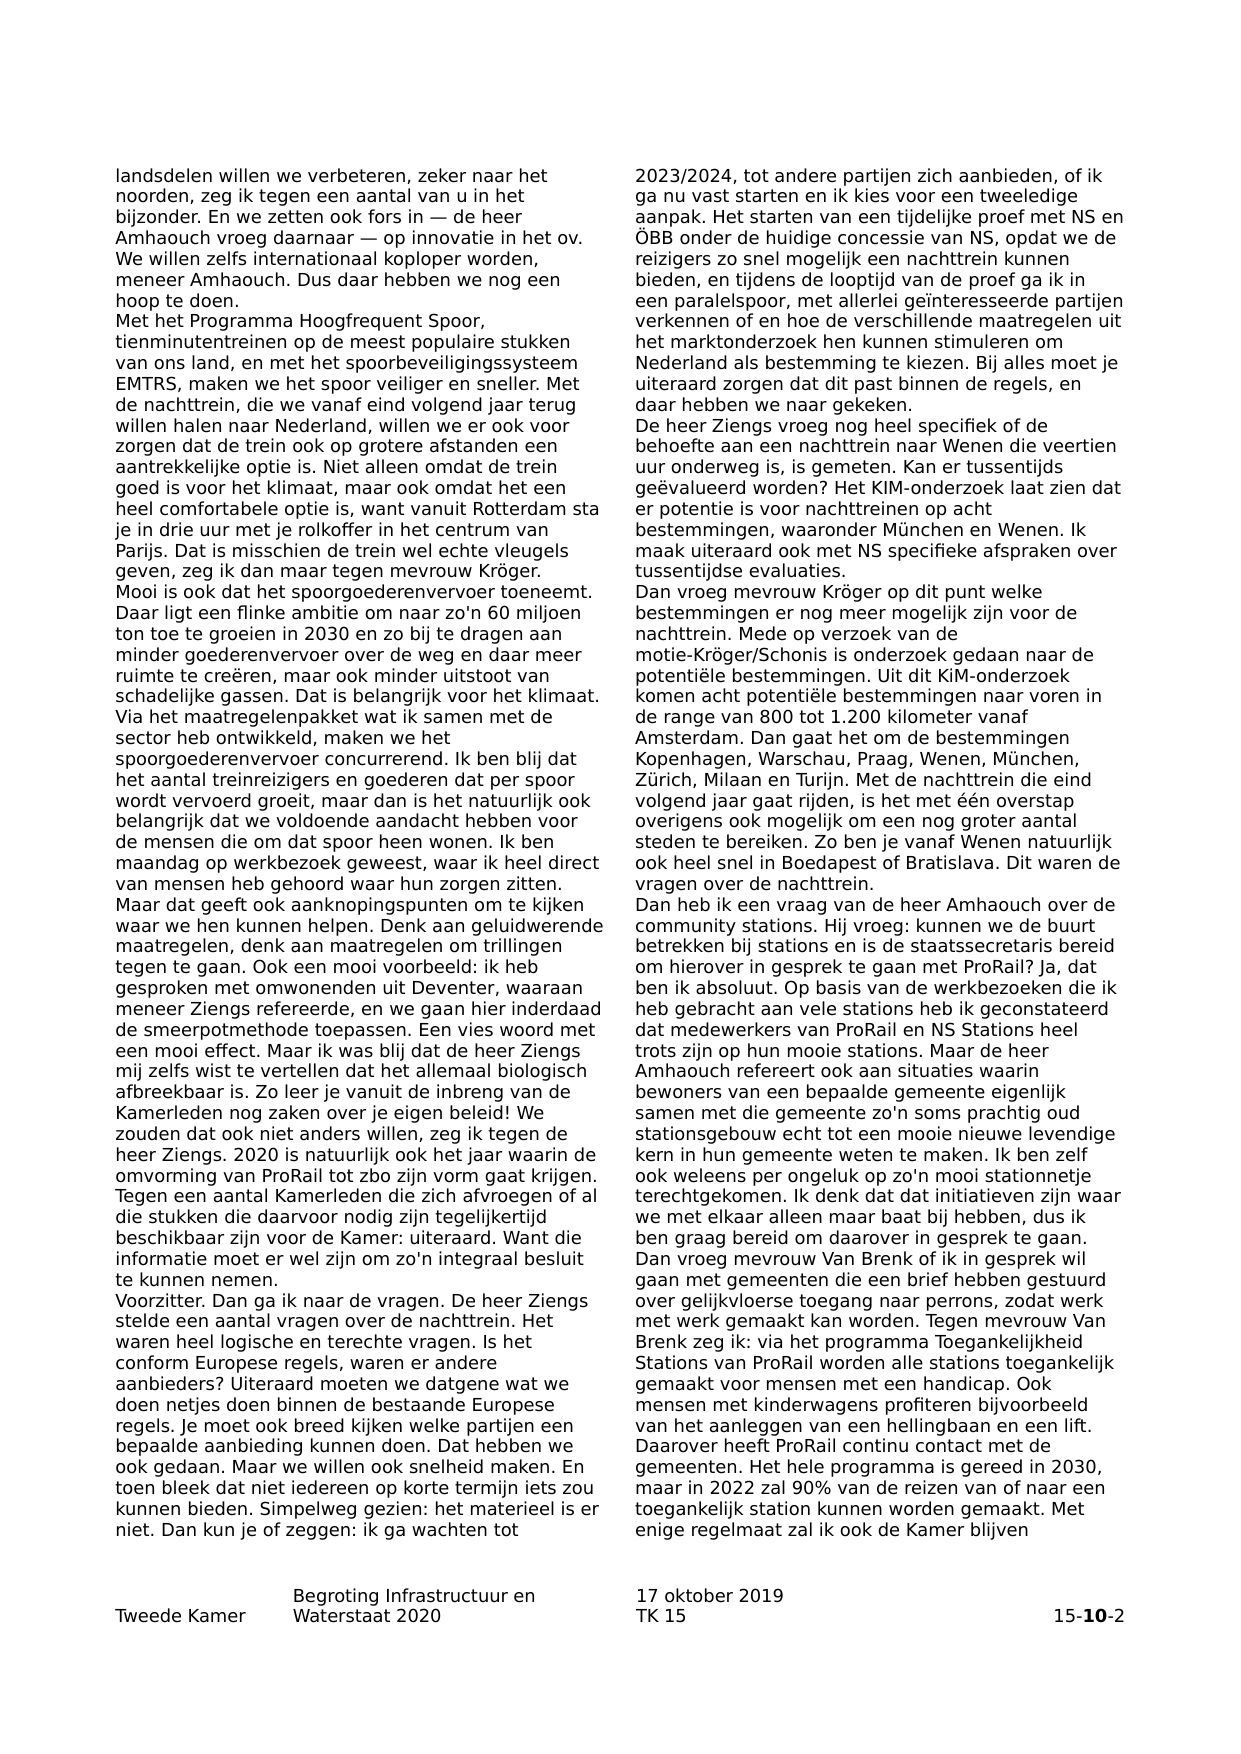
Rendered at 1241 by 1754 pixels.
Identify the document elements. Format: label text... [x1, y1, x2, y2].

text Dan vroeg mevrouw Kröger op dit punt welke bestemmingen er nog meer mogelijk zijn voor de nachttrein. Mede op verzoek van de motie-Kröger/Schonis is onderzoek gedaan naar de potentiële bestemmingen. Uit dit KiM-onderzoek komen acht potentiële bestemmingen naar voren in de range van 800 tot 1.200 kilometer vanaf Amsterdam. Dan gaat het om de bestemmingen Kopenhagen, Warschau, Praag, Wenen, München, Zürich, Milaan en Turijn. Met de nachttrein die eind volgend jaar gaat rijden, is het met één overstap overigens ook mogelijk om een nog groter aantal steden te bereiken. Zo ben je vanaf Wenen natuurlijk ook heel snel in Boedapest of Bratislava. Dit waren de vragen over de nachttrein. [635, 582, 1125, 894]
text De heer Ziengs vroeg nog heel specifiek of de behoefte aan een nachttrein naar Wenen die veertien uur onderweg is, is gemeten. Kan er tussentijds geëvalueerd worden? Het KIM-onderzoek laat zien dat er potentie is voor nachttreinen op acht bestemmingen, waaronder München en Wenen. Ik maak uiteraard ook met NS specifieke afspraken over tussentijdse evaluaties. [635, 415, 1125, 582]
text Mooi is ook dat het spoorgoederenvervoer toeneemt. Daar ligt een flinke ambitie om naar zo'n 60 miljoen ton toe te groeien in 2030 en zo bij te dragen aan minder goederenvervoer over de weg en daar meer ruimte te creëren, maar ook minder uitstoot van schadelijke gassen. Dat is belangrijk voor het klimaat. Via het maatregelenpakket wat ik samen met de sector heb ontwikkeld, maken we het spoorgoederenvervoer concurrerend. Ik ben blij dat het aantal treinreizigers en goederen dat per spoor wordt vervoerd groeit, maar dan is het natuurlijk ook belangrijk dat we voldoende aandacht hebben voor de mensen die om dat spoor heen wonen. Ik ben maandag op werkbezoek geweest, waar ik heel direct van mensen heb gehoord waar hun zorgen zitten. Maar dat geeft ook aanknopingspunten om te kijken waar we hen kunnen helpen. Denk aan geluidwerende maatregelen, denk aan maatregelen om trillingen tegen te gaan. Ook een mooi voorbeeld: ik heb gesproken met omwonenden uit Deventer, waaraan meneer Ziengs refereerde, en we gaan hier inderdaad de smeerpotmethode toepassen. Een vies woord met een mooi effect. Maar ik was blij dat de heer Ziengs mij zelfs wist te vertellen dat het allemaal biologisch afbreekbaar is. Zo leer je vanuit de inbreng van de Kamerleden nog zaken over je eigen beleid! We zouden dat ook niet anders willen, zeg ik tegen de heer Ziengs. 2020 is natuurlijk ook het jaar waarin de omvorming van ProRail tot zbo zijn vorm gaat krijgen. Tegen een aantal Kamerleden die zich afvroegen of al die stukken die daarvoor nodig zijn tegelijkertijd beschikbaar zijn voor de Kamer: uiteraard. Want die informatie moet er wel zijn om zo'n integraal besluit te kunnen nemen. [115, 582, 605, 1290]
text 2023/2024, tot andere partijen zich aanbieden, of ik ga nu vast starten en ik kies voor een tweeledige aanpak. Het starten van een tijdelijke proef met NS en ÖBB onder de huidige concessie van NS, opdat we de reizigers zo snel mogelijk een nachttrein kunnen bieden, en tijdens de looptijd van de proef ga ik in een paralelspoor, met allerlei geïnteresseerde partijen verkennen of en hoe de verschillende maatregelen uit het marktonderzoek hen kunnen stimuleren om Nederland als bestemming te kiezen. Bij alles moet je uiteraard zorgen dat dit past binnen de regels, en daar hebben we naar gekeken. [635, 165, 1125, 415]
text Dan heb ik een vraag van de heer Amhaouch over de community stations. Hij vroeg: kunnen we de buurt betrekken bij stations en is de staatssecretaris bereid om hierover in gesprek te gaan met ProRail? Ja, dat ben ik absoluut. Op basis van de werkbezoeken die ik heb gebracht aan vele stations heb ik geconstateerd dat medewerkers van ProRail en NS Stations heel trots zijn op hun mooie stations. Maar de heer Amhaouch refereert ook aan situaties waarin bewoners van een bepaalde gemeente eigenlijk samen met die gemeente zo'n soms prachtig oud stationsgebouw echt tot een mooie nieuwe levendige kern in hun gemeente weten te maken. Ik ben zelf ook weleens per ongeluk op zo'n mooi stationnetje terechtgekomen. Ik denk dat dat initiatieven zijn waar we met elkaar alleen maar baat bij hebben, dus ik ben graag bereid om daarover in gesprek te gaan. [635, 894, 1125, 1249]
text landsdelen willen we verbeteren, zeker naar het noorden, zeg ik tegen een aantal van u in het bijzonder. En we zetten ook fors in — de heer Amhaouch vroeg daarnaar — op innovatie in het ov. We willen zelfs internationaal koploper worden, meneer Amhaouch. Dus daar hebben we nog een hoop te doen. [115, 165, 605, 311]
text Met het Programma Hoogfrequent Spoor, tienminutentreinen op de meest populaire stukken van ons land, en met het spoorbeveiligingssysteem EMTRS, maken we het spoor veiliger en sneller. Met de nachttrein, die we vanaf eind volgend jaar terug willen halen naar Nederland, willen we er ook voor zorgen dat de trein ook op grotere afstanden een aantrekkelijke optie is. Niet alleen omdat de trein goed is voor het klimaat, maar ook omdat het een heel comfortabele optie is, want vanuit Rotterdam sta je in drie uur met je rolkoffer in het centrum van Parijs. Dat is misschien de trein wel echte vleugels geven, zeg ik dan maar tegen mevrouw Kröger. [115, 311, 605, 582]
text Dan vroeg mevrouw Van Brenk of ik in gesprek wil gaan met gemeenten die een brief hebben gestuurd over gelijkvloerse toegang naar perrons, zodat werk met werk gemaakt kan worden. Tegen mevrouw Van Brenk zeg ik: via het programma Toegankelijkheid Stations van ProRail worden alle stations toegankelijk gemaakt voor mensen met een handicap. Ook mensen met kinderwagens profiteren bijvoorbeeld van het aanleggen van een hellingbaan en een lift. Daarover heeft ProRail continu contact met de gemeenten. Het hele programma is gereed in 2030, maar in 2022 zal 90% van de reizen van of naar een toegankelijk station kunnen worden gemaakt. Met enige regelmaat zal ik ook de Kamer blijven [635, 1249, 1125, 1540]
text Voorzitter. Dan ga ik naar de vragen. De heer Ziengs stelde een aantal vragen over de nachttrein. Het waren heel logische en terechte vragen. Is het conform Europese regels, waren er andere aanbieders? Uiteraard moeten we datgene wat we doen netjes doen binnen de bestaande Europese regels. Je moet ook breed kijken welke partijen een bepaalde aanbieding kunnen doen. Dat hebben we ook gedaan. Maar we willen ook snelheid maken. En toen bleek dat niet iedereen op korte termijn iets zou kunnen bieden. Simpelweg gezien: het materieel is er niet. Dan kun je of zeggen: ik ga wachten tot [115, 1290, 605, 1540]
